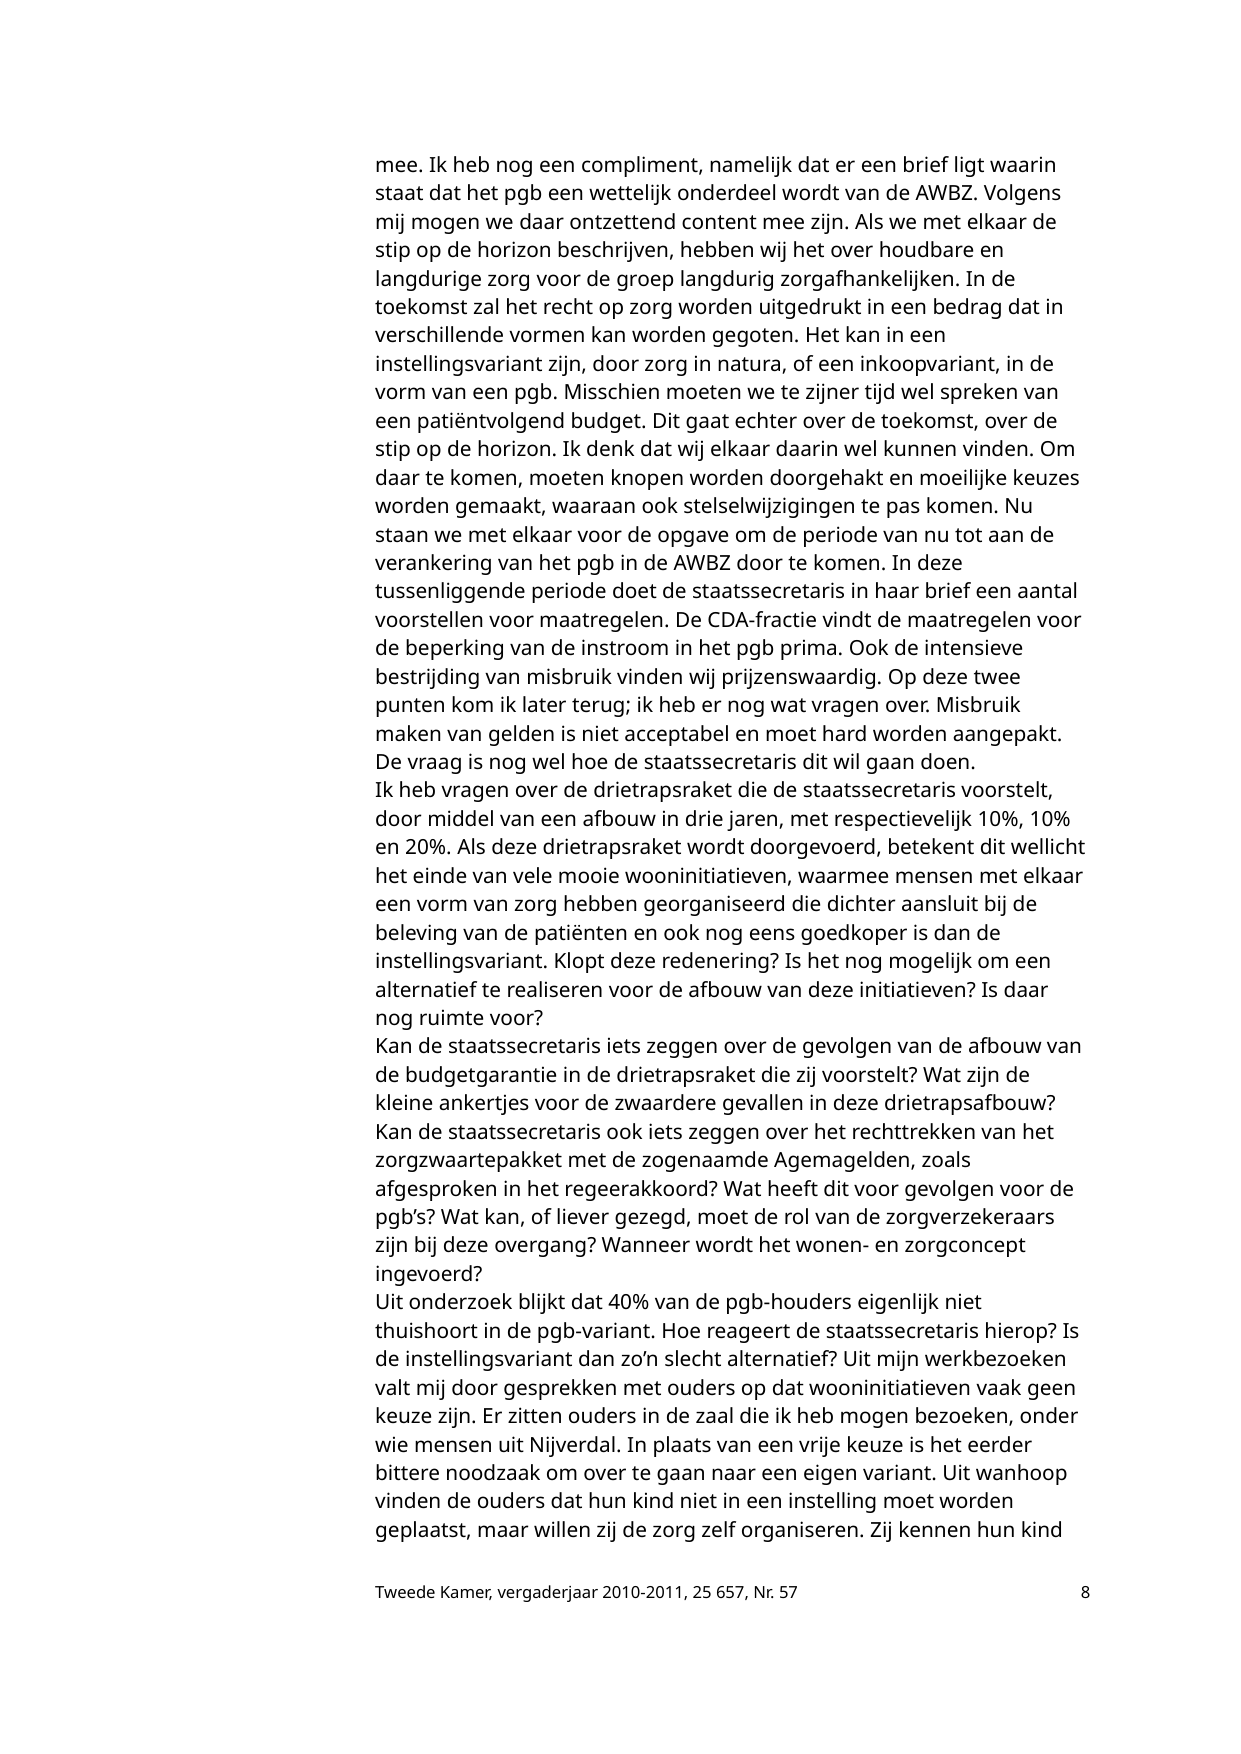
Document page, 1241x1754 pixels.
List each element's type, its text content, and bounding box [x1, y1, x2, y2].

text Kan de staatssecretaris iets zeggen over de gevolgen van de afbouw van de budgetgarantie in de drietrapsraket die zij voorstelt? Wat zijn de kleine ankertjes voor de zwaardere gevallen in deze drietrapsafbouw? Kan de staatssecretaris ook iets zeggen over het rechttrekken van het zorgzwaartepakket met de zogenaamde Agemagelden, zoals afgesproken in het regeerakkoord? Wat heeft dit voor gevolgen voor de pgb’s? Wat kan, of liever gezegd, moet de rol van de zorgverzekeraars zijn bij deze overgang? Wanneer wordt het wonen- en zorgconcept ingevoerd? [375, 1032, 1090, 1287]
text Ik heb vragen over de drietrapsraket die de staatssecretaris voorstelt, door middel van een afbouw in drie jaren, met respectievelijk 10%, 10% en 20%. Als deze drietrapsraket wordt doorgevoerd, betekent dit wellicht het einde van vele mooie wooninitiatieven, waarmee mensen met elkaar een vorm van zorg hebben georganiseerd die dichter aansluit bij de beleving van de patiënten en ook nog eens goedkoper is dan de instellingsvariant. Klopt deze redenering? Is het nog mogelijk om een alternatief te realiseren voor de afbouw van deze initiatieven? Is daar nog ruimte voor? [375, 776, 1090, 1032]
text Uit onderzoek blijkt dat 40% van de pgb-houders eigenlijk niet thuishoort in de pgb-variant. Hoe reageert de staatssecretaris hierop? Is de instellingsvariant dan zo’n slecht alternatief? Uit mijn werkbezoeken valt mij door gesprekken met ouders op dat wooninitiatieven vaak geen keuze zijn. Er zitten ouders in de zaal die ik heb mogen bezoeken, onder wie mensen uit Nijverdal. In plaats van een vrije keuze is het eerder bittere noodzaak om over te gaan naar een eigen variant. Uit wanhoop vinden de ouders dat hun kind niet in een instelling moet worden geplaatst, maar willen zij de zorg zelf organiseren. Zij kennen hun kind [375, 1287, 1090, 1543]
text mee. Ik heb nog een compliment, namelijk dat er een brief ligt waarin staat dat het pgb een wettelijk onderdeel wordt van de AWBZ. Volgens mij mogen we daar ontzettend content mee zijn. Als we met elkaar de stip op de horizon beschrijven, hebben wij het over houdbare en langdurige zorg voor de groep langdurig zorgafhankelijken. In de toekomst zal het recht op zorg worden uitgedrukt in een bedrag dat in verschillende vormen kan worden gegoten. Het kan in een instellingsvariant zijn, door zorg in natura, of een inkoopvariant, in de vorm van een pgb. Misschien moeten we te zijner tijd wel spreken van een patiëntvolgend budget. Dit gaat echter over de toekomst, over de stip op de horizon. Ik denk dat wij elkaar daarin wel kunnen vinden. Om daar te komen, moeten knopen worden doorgehakt en moeilijke keuzes worden gemaakt, waaraan ook stelselwijzigingen te pas komen. Nu staan we met elkaar voor de opgave om de periode van nu tot aan de verankering van het pgb in de AWBZ door te komen. In deze tussenliggende periode doet de staatssecretaris in haar brief een aantal voorstellen voor maatregelen. De CDA-fractie vindt de maatregelen voor de beperking van de instroom in het pgb prima. Ook de intensieve bestrijding van misbruik vinden wij prijzenswaardig. Op deze twee punten kom ik later terug; ik heb er nog wat vragen over. Misbruik maken van gelden is niet acceptabel en moet hard worden aangepakt. De vraag is nog wel hoe de staatssecretaris dit wil gaan doen. [375, 150, 1090, 776]
